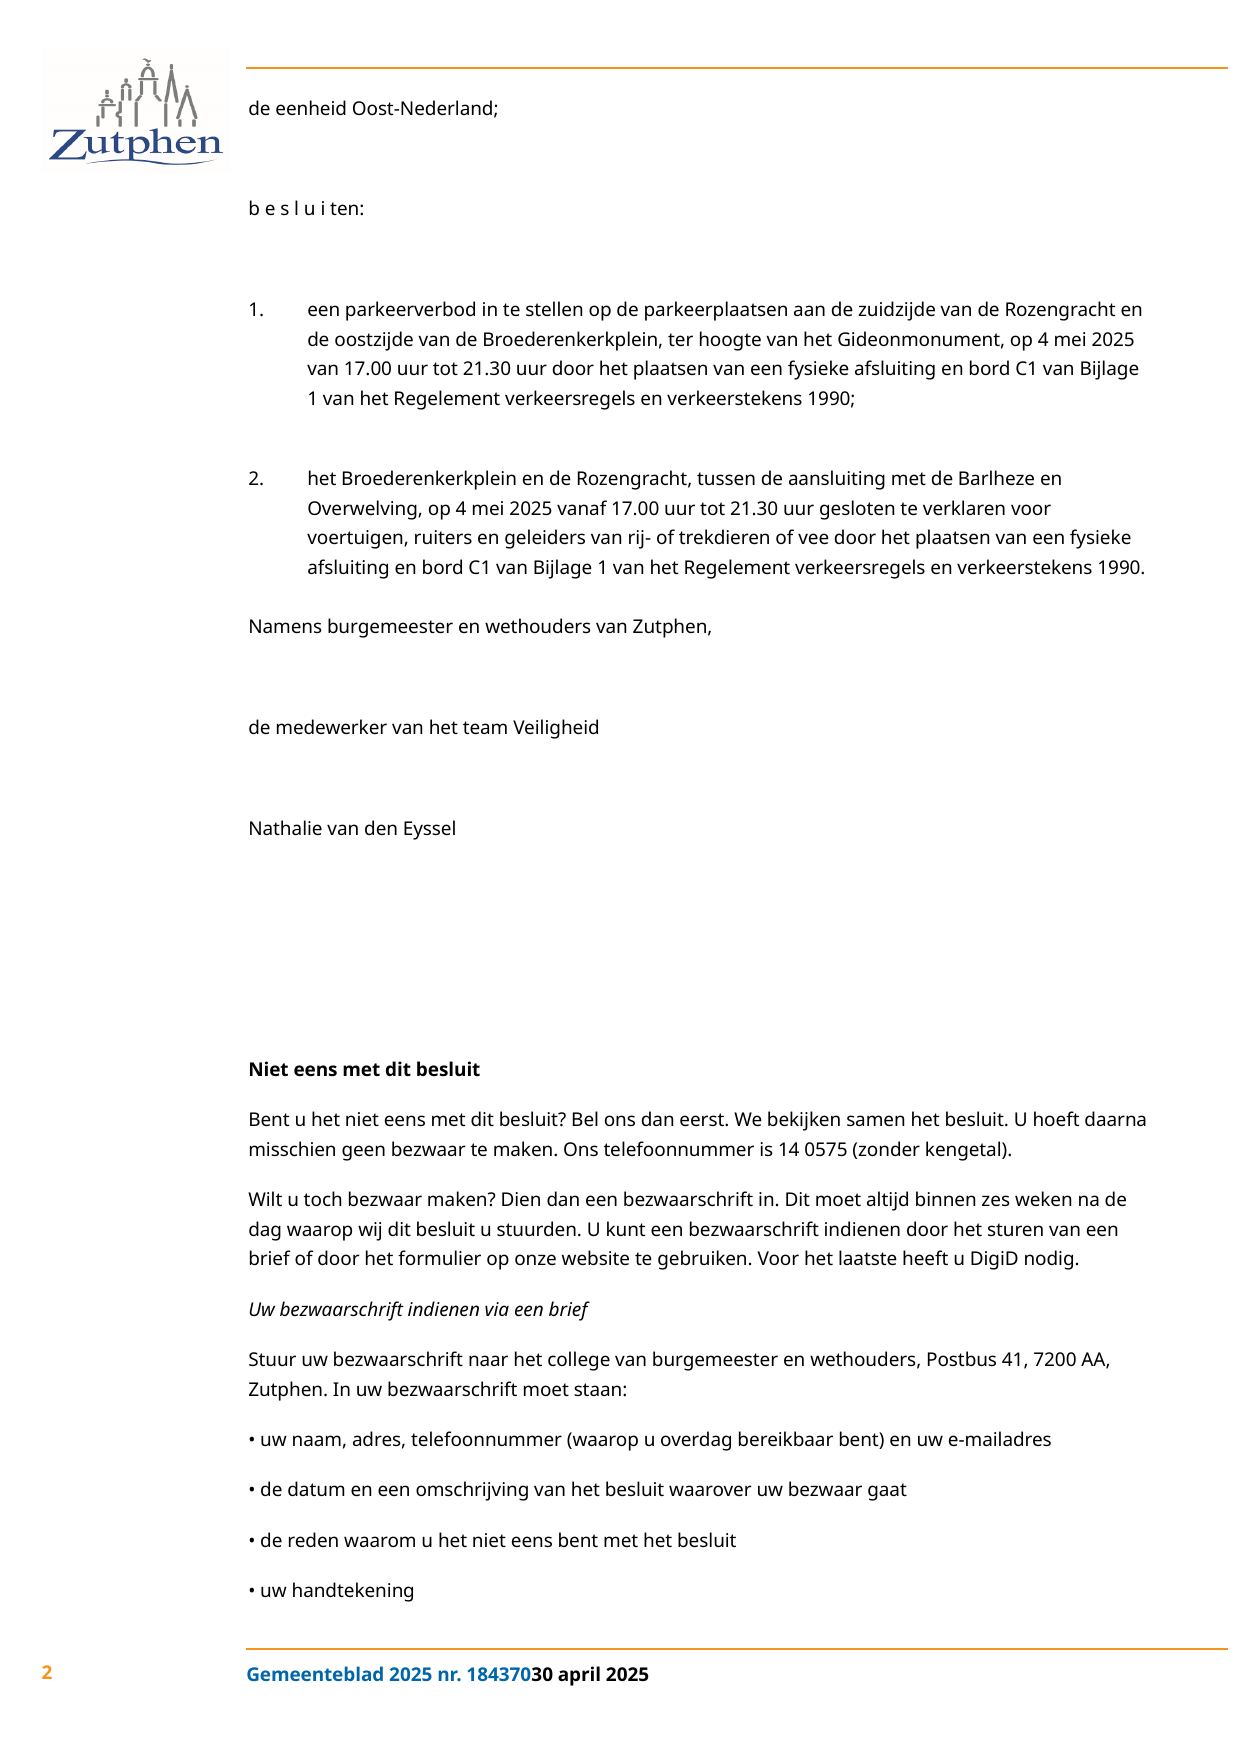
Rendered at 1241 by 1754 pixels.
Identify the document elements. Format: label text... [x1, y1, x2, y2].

text de eenheid Oost-Nederland; [248, 95, 1152, 121]
text de medewerker van het team Veiligheid [248, 714, 1152, 740]
text b e s l u i ten: [248, 196, 1152, 221]
text Nathalie van den Eyssel [248, 815, 1152, 841]
text Stuur uw bezwaarschrift naar het college van burgemeester en wethouders, Postbus 41, 7200 AA, Zutphen. In uw bezwaarschrift moet staan: [248, 1346, 1152, 1401]
picture [41, 47, 231, 172]
list een parkeerverbod in te stellen op de parkeerplaatsen aan de zuidzijde van de Rozengracht en de oostzijde van de Broederenkerkplein, ter hoogte van het Gideonmonument, op 4 mei 2025 van 17.00 uur tot 21.30 uur door het plaatsen van een fysieke afsluiting en bord C1 van Bijlage 1 van het Regelement verkeersregels en verkeerstekens 1990; [248, 296, 1152, 411]
text Niet eens met dit besluit [248, 1056, 1152, 1081]
text Bent u het niet eens met dit besluit? Bel ons dan eerst. We bekijken samen het besluit. U hoeft daarna misschien geen bezwaar te maken. Ons telefoonnummer is 14 0575 (zonder kengetal). [248, 1106, 1152, 1161]
text Namens burgemeester en wethouders van Zutphen, [248, 613, 1152, 639]
text • de reden waarom u het niet eens bent met het besluit [248, 1527, 1152, 1553]
text • uw naam, adres, telefoonnummer (waarop u overdag bereikbaar bent) en uw e-mailadres [248, 1426, 1152, 1452]
list het Broederenkerkplein en de Rozengracht, tussen de aansluiting met de Barlheze en Overwelving, op 4 mei 2025 vanaf 17.00 uur tot 21.30 uur gesloten te verklaren voor voertuigen, ruiters en geleiders van rij- of trekdieren of vee door het plaatsen van een fysieke afsluiting en bord C1 van Bijlage 1 van het Regelement verkeersregels en verkeerstekens 1990. [248, 465, 1152, 580]
text Uw bezwaarschrift indienen via een brief [248, 1296, 1152, 1321]
text • de datum en een omschrijving van het besluit waarover uw bezwaar gaat [248, 1477, 1152, 1502]
text • uw handtekening [248, 1577, 1152, 1603]
text Wilt u toch bezwaar maken? Dien dan een bezwaarschrift in. Dit moet altijd binnen zes weken na de dag waarop wij dit besluit u stuurden. U kunt een bezwaarschrift indienen door het sturen van een brief of door het formulier op onze website te gebruiken. Voor het laatste heeft u DigiD nodig. [248, 1186, 1152, 1271]
